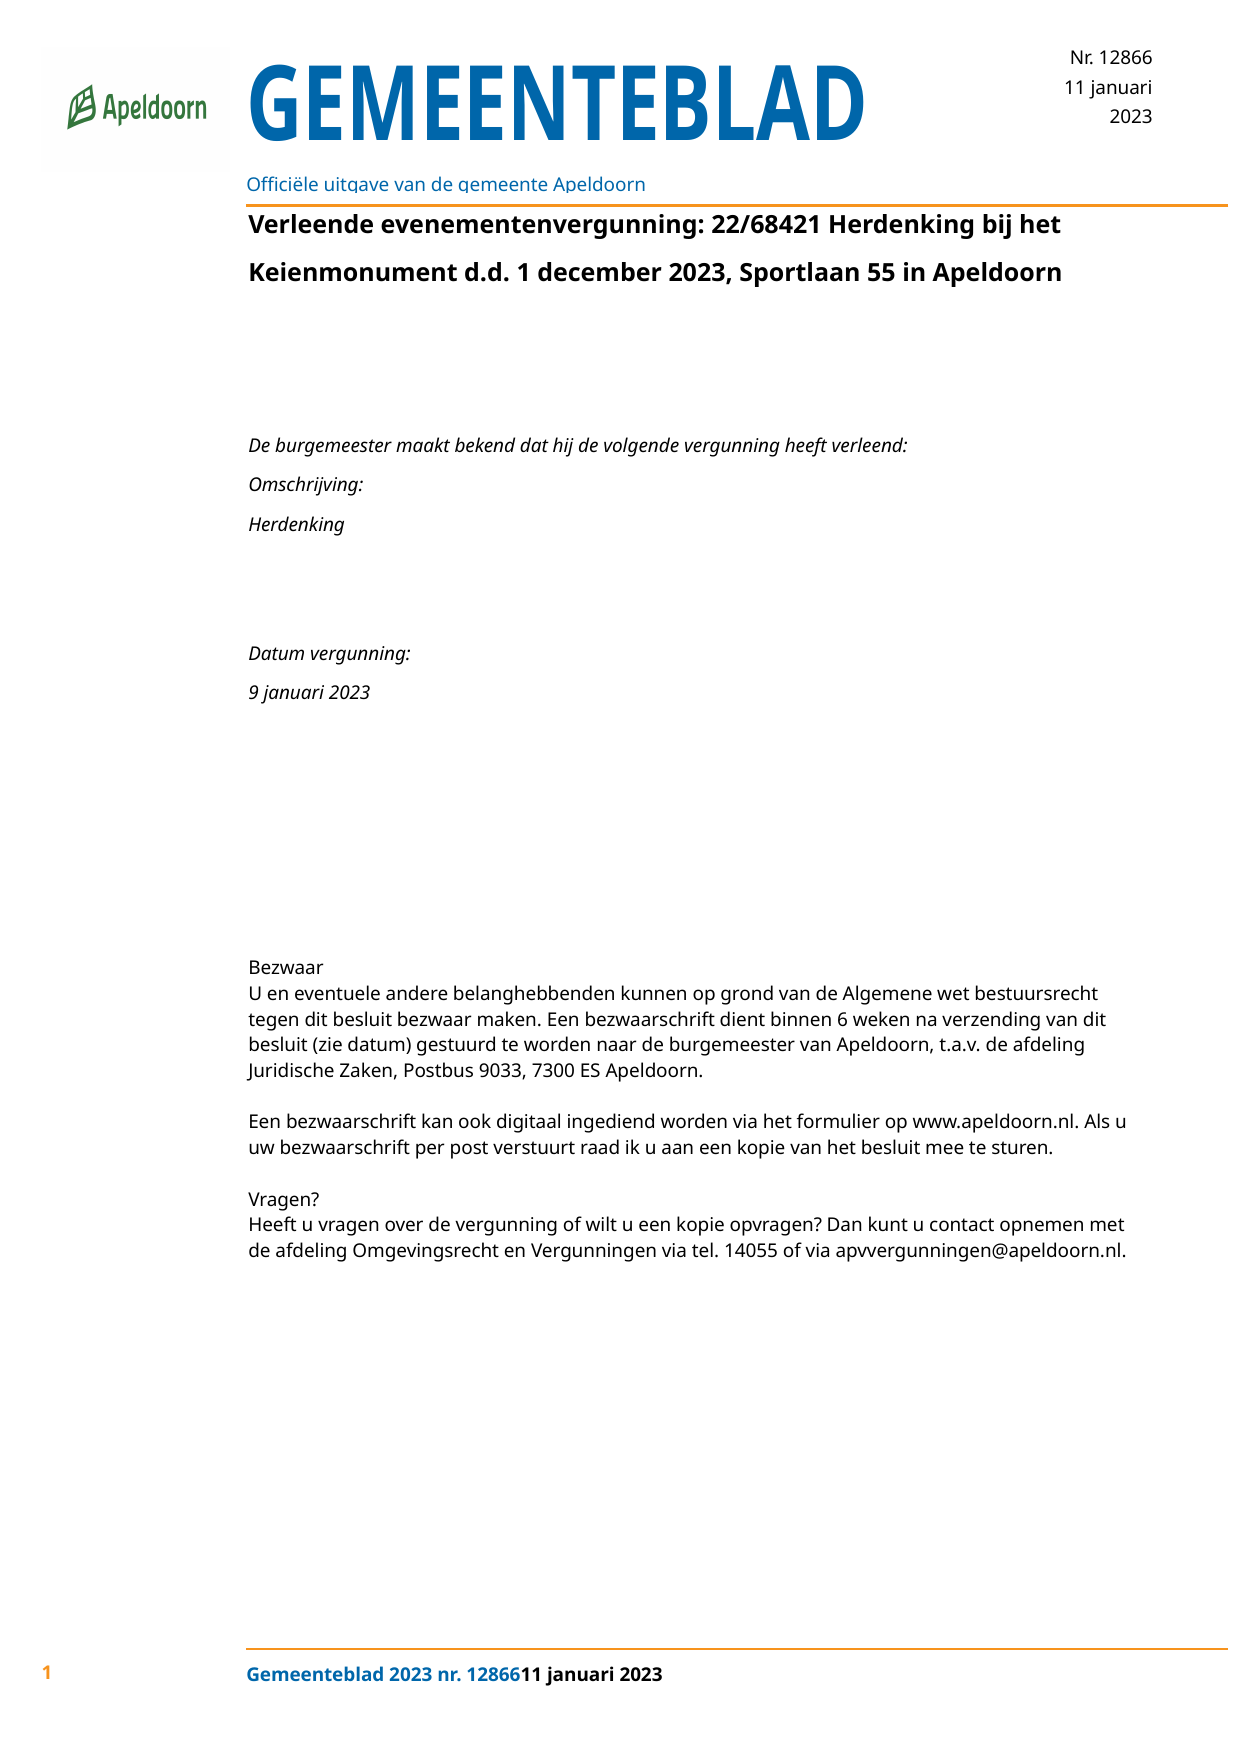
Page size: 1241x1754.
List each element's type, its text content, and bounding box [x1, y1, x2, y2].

text Vragen? [248, 1186, 1152, 1212]
text Heeft u vragen over de vergunning of wilt u een kopie opvragen? Dan kunt u contact opnemen met de afdeling Omgevingsrecht en Vergunningen via tel. 14055 of via apvvergunningen@apeldoorn.nl. [248, 1212, 1152, 1263]
text Een bezwaarschrift kan ook digitaal ingediend worden via het formulier op www.apeldoorn.nl. Als u uw bezwaarschrift per post verstuurt raad ik u aan een kopie van het besluit mee te sturen. [248, 1109, 1152, 1160]
text De burgemeester maakt bekend dat hij de volgende vergunning heeft verleend: [248, 432, 1152, 458]
text 9 januari 2023 [248, 679, 1152, 705]
picture [41, 47, 231, 172]
text Verleende evenementenvergunning: 22/68421 Herdenking bij het Keienmonument d.d. 1 december 2023, Sportlaan 55 in Apeldoorn [248, 207, 1152, 288]
text Herdenking [248, 511, 1152, 537]
text Bezwaar [248, 954, 1152, 980]
text U en eventuele andere belanghebbenden kunnen op grond van de Algemene wet bestuursrecht tegen dit besluit bezwaar maken. Een bezwaarschrift dient binnen 6 weken na verzending van dit besluit (zie datum) gestuurd te worden naar de burgemeester van Apeldoorn, t.a.v. de afdeling Juridische Zaken, Postbus 9033, 7300 ES Apeldoorn. [248, 980, 1152, 1083]
text Datum vergunning: [248, 640, 1152, 666]
text Omschrijving: [248, 472, 1152, 497]
